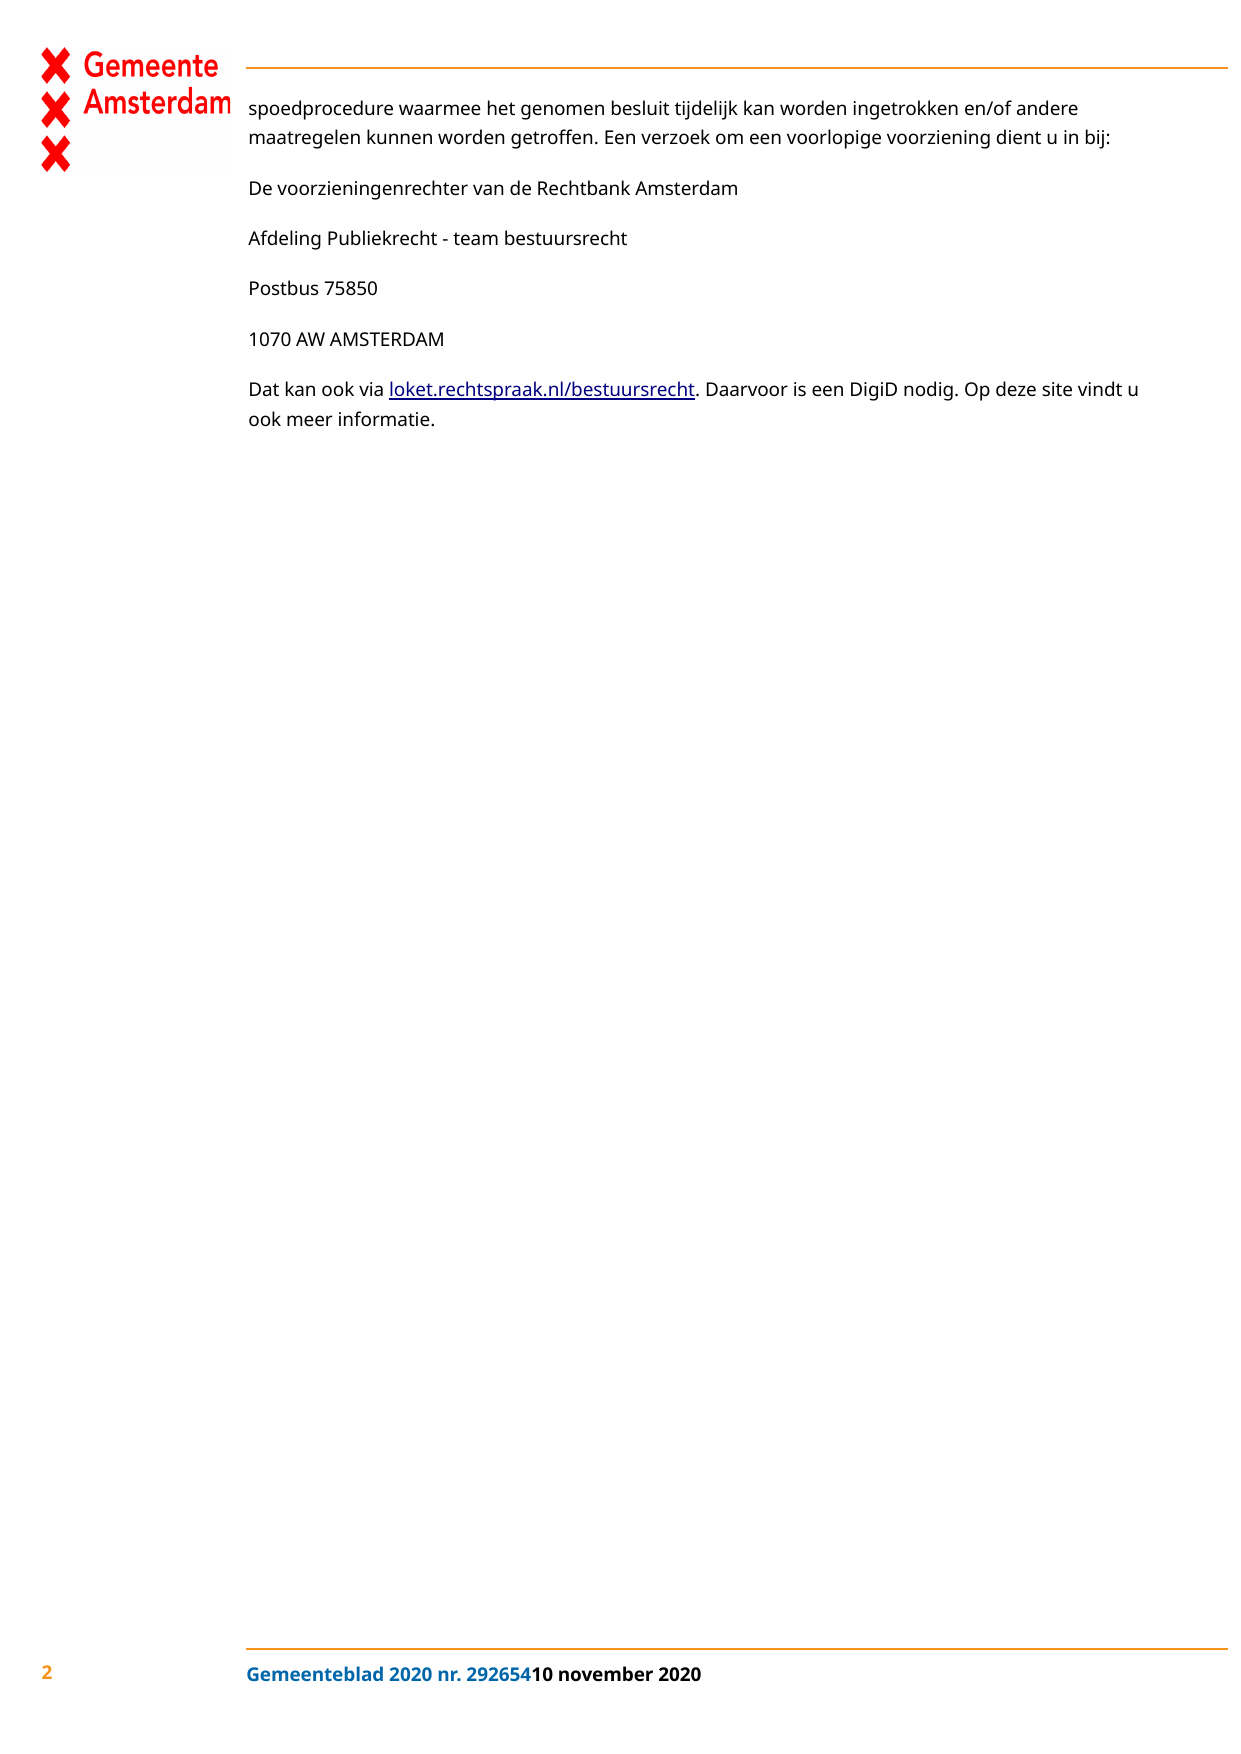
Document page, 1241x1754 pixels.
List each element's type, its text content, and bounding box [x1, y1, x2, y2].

text 1070 AW AMSTERDAM [248, 326, 1152, 352]
text Afdeling Publiekrecht - team bestuursrecht [248, 225, 1152, 251]
picture [41, 47, 231, 172]
text De voorzieningenrechter van de Rechtbank Amsterdam [248, 175, 1152, 201]
text Postbus 75850 [248, 276, 1152, 301]
text spoedprocedure waarmee het genomen besluit tijdelijk kan worden ingetrokken en/of andere maatregelen kunnen worden getroffen. Een verzoek om een voorlopige voorziening dient u in bij: [248, 95, 1152, 150]
text Dat kan ook via loket.rechtspraak.nl/bestuursrecht. Daarvoor is een DigiD nodig. Op deze site vindt u ook meer informatie. [248, 376, 1152, 432]
